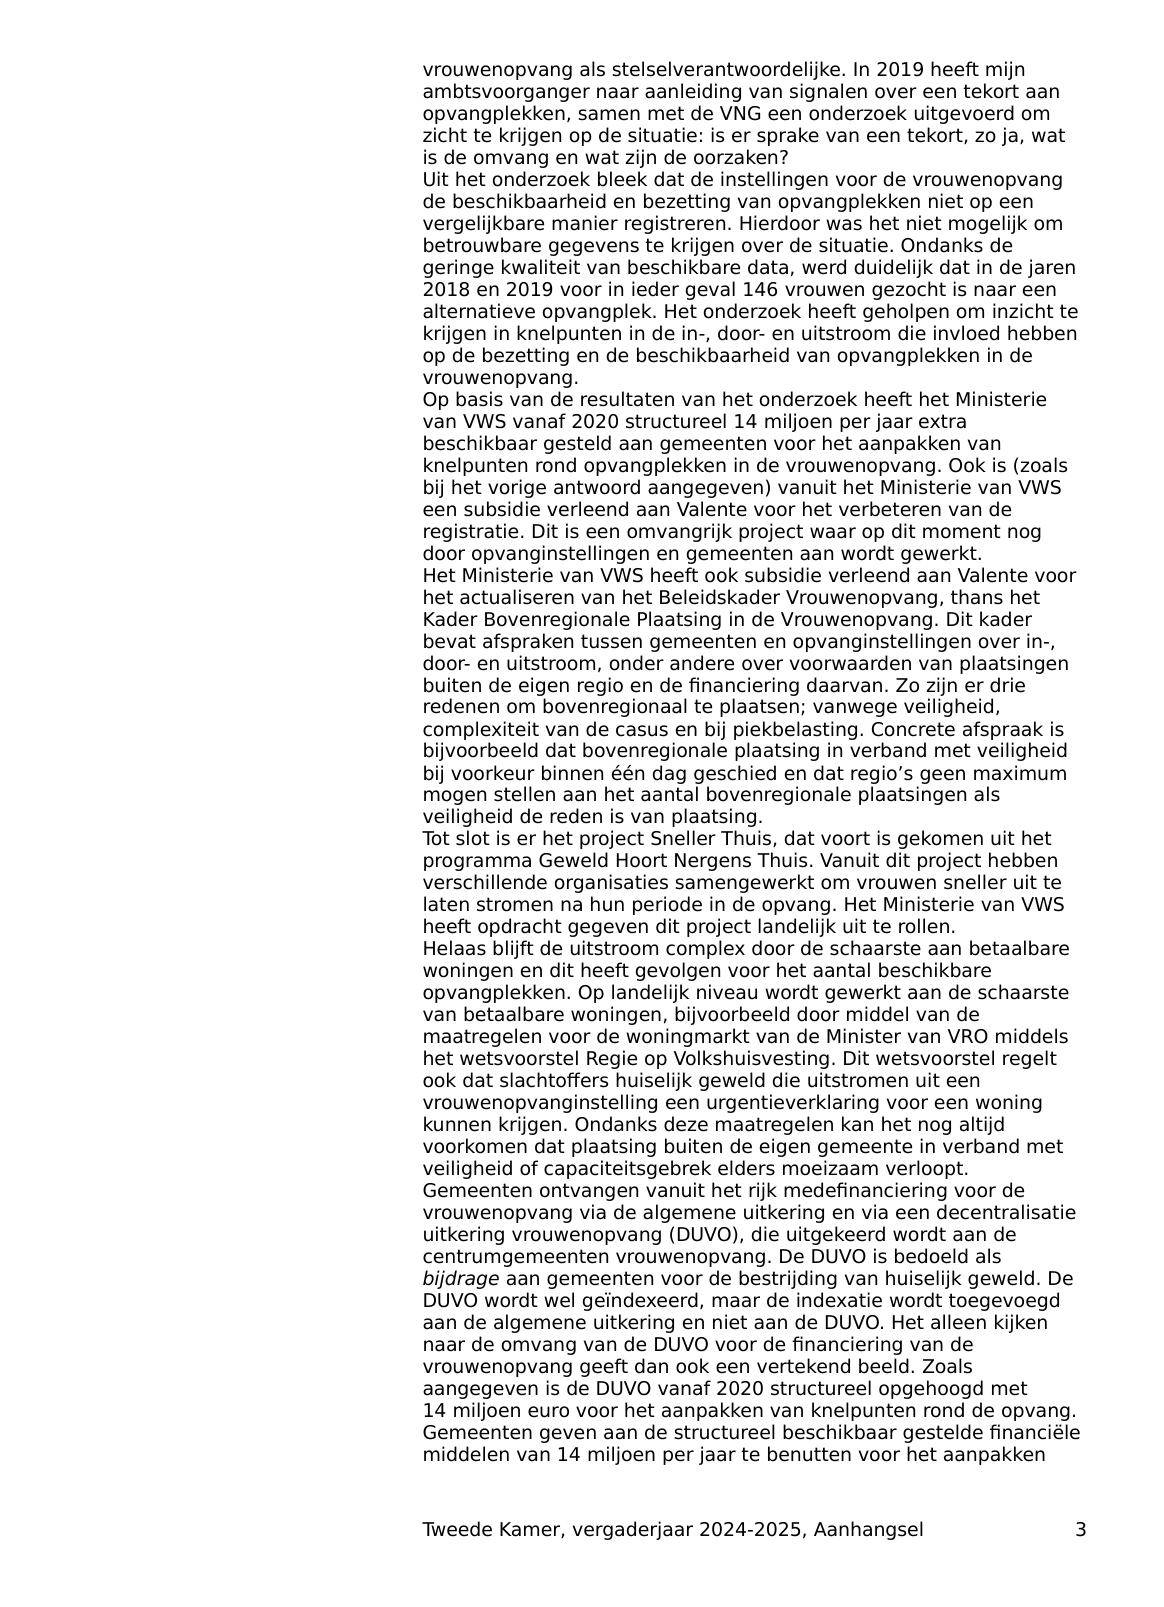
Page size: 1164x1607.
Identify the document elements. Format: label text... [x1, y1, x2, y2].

text Het Ministerie van VWS heeft ook subsidie verleend aan Valente voor het actualiseren van het Beleidskader Vrouwenopvang, thans het Kader Bovenregionale Plaatsing in de Vrouwenopvang. Dit kader bevat afspraken tussen gemeenten en opvanginstellingen over in-, door- en uitstroom, onder andere over voorwaarden van plaatsingen buiten de eigen regio en de financiering daarvan. Zo zijn er drie redenen om bovenregionaal te plaatsen; vanwege veiligheid, complexiteit van de casus en bij piekbelasting. Concrete afspraak is bijvoorbeeld dat bovenregionale plaatsing in verband met veiligheid bij voorkeur binnen één dag geschied en dat regio’s geen maximum mogen stellen aan het aantal bovenregionale plaatsingen als veiligheid de reden is van plaatsing. [422, 564, 1087, 828]
text Op basis van de resultaten van het onderzoek heeft het Ministerie van VWS vanaf 2020 structureel 14 miljoen per jaar extra beschikbaar gesteld aan gemeenten voor het aanpakken van knelpunten rond opvangplekken in de vrouwenopvang. Ook is (zoals bij het vorige antwoord aangegeven) vanuit het Ministerie van VWS een subsidie verleend aan Valente voor het verbeteren van de registratie. Dit is een omvangrijk project waar op dit moment nog door opvanginstellingen en gemeenten aan wordt gewerkt. [422, 389, 1087, 564]
text Uit het onderzoek bleek dat de instellingen voor de vrouwenopvang de beschikbaarheid en bezetting van opvangplekken niet op een vergelijkbare manier registreren. Hierdoor was het niet mogelijk om betrouwbare gegevens te krijgen over de situatie. Ondanks de geringe kwaliteit van beschikbare data, werd duidelijk dat in de jaren 2018 en 2019 voor in ieder geval 146 vrouwen gezocht is naar een alternatieve opvangplek. Het onderzoek heeft geholpen om inzicht te krijgen in knelpunten in de in-, door- en uitstroom die invloed hebben op de bezetting en de beschikbaarheid van opvangplekken in de vrouwenopvang. [422, 169, 1087, 389]
text vrouwenopvang als stelselverantwoordelijke. In 2019 heeft mijn ambtsvoorganger naar aanleiding van signalen over een tekort aan opvangplekken, samen met de VNG een onderzoek uitgevoerd om zicht te krijgen op de situatie: is er sprake van een tekort, zo ja, wat is de omvang en wat zijn de oorzaken? [422, 59, 1087, 169]
text Gemeenten ontvangen vanuit het rijk medefinanciering voor de vrouwenopvang via de algemene uitkering en via een decentralisatie uitkering vrouwenopvang (DUVO), die uitgekeerd wordt aan de centrumgemeenten vrouwenopvang. De DUVO is bedoeld als bijdrage aan gemeenten voor de bestrijding van huiselijk geweld. De DUVO wordt wel geïndexeerd, maar de indexatie wordt toegevoegd aan de algemene uitkering en niet aan de DUVO. Het alleen kijken naar de omvang van de DUVO voor de financiering van de vrouwenopvang geeft dan ook een vertekend beeld. Zoals aangegeven is de DUVO vanaf 2020 structureel opgehoogd met 14 miljoen euro voor het aanpakken van knelpunten rond de opvang. Gemeenten geven aan de structureel beschikbaar gestelde financiële middelen van 14 miljoen per jaar te benutten voor het aanpakken [422, 1180, 1087, 1466]
text Helaas blijft de uitstroom complex door de schaarste aan betaalbare woningen en dit heeft gevolgen voor het aantal beschikbare opvangplekken. Op landelijk niveau wordt gewerkt aan de schaarste van betaalbare woningen, bijvoorbeeld door middel van de maatregelen voor de woningmarkt van de Minister van VRO middels het wetsvoorstel Regie op Volkshuisvesting. Dit wetsvoorstel regelt ook dat slachtoffers huiselijk geweld die uitstromen uit een vrouwenopvanginstelling een urgentieverklaring voor een woning kunnen krijgen. Ondanks deze maatregelen kan het nog altijd voorkomen dat plaatsing buiten de eigen gemeente in verband met veiligheid of capaciteitsgebrek elders moeizaam verloopt. [422, 938, 1087, 1180]
text Tot slot is er het project Sneller Thuis, dat voort is gekomen uit het programma Geweld Hoort Nergens Thuis. Vanuit dit project hebben verschillende organisaties samengewerkt om vrouwen sneller uit te laten stromen na hun periode in de opvang. Het Ministerie van VWS heeft opdracht gegeven dit project landelijk uit te rollen. [422, 828, 1087, 938]
